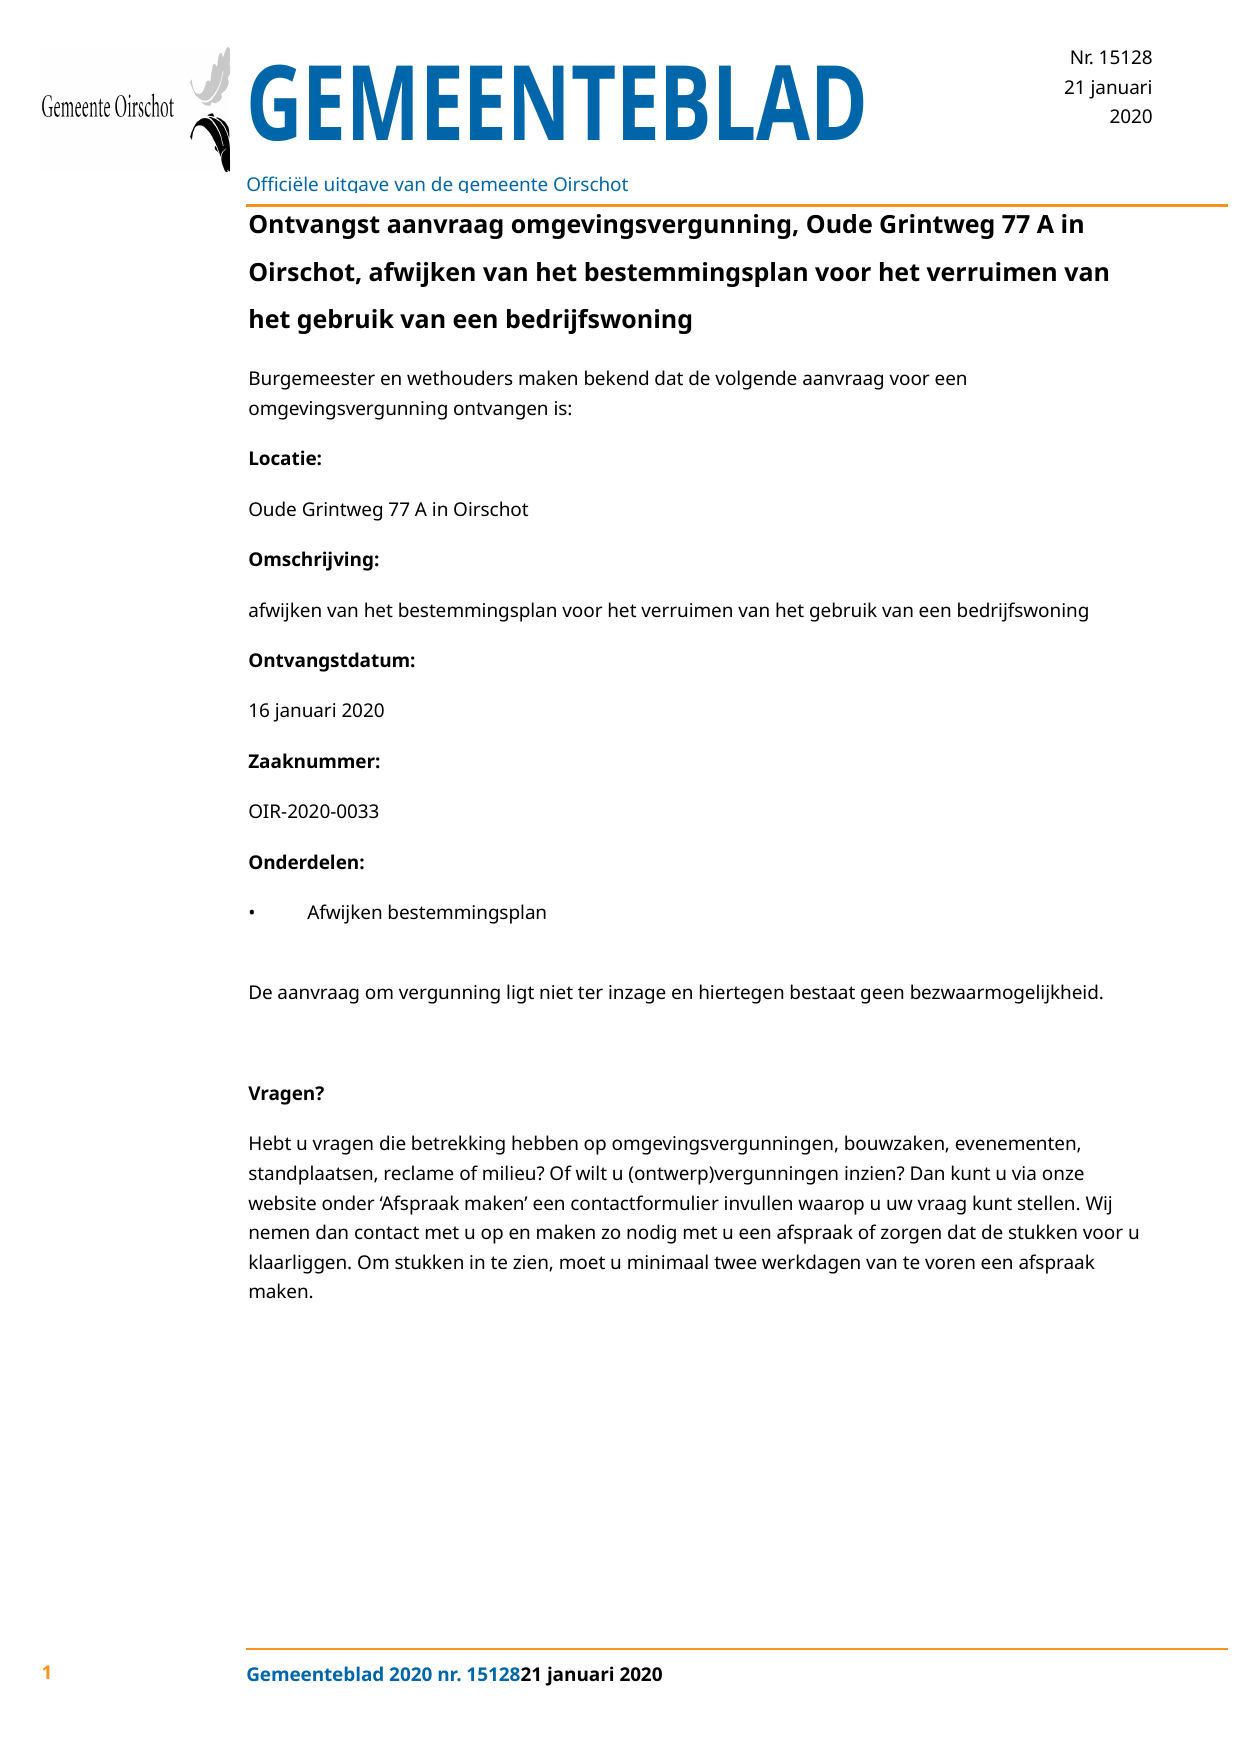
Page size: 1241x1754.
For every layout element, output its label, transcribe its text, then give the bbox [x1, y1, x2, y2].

list Afwijken bestemmingsplan [248, 899, 1152, 925]
picture [41, 47, 231, 172]
text afwijken van het bestemmingsplan voor het verruimen van het gebruik van een bedrijfswoning [248, 597, 1152, 622]
text Ontvangst aanvraag omgevingsvergunning, Oude Grintweg 77 A in Oirschot, afwijken van het bestemmingsplan voor het verruimen van het gebruik van een bedrijfswoning [248, 207, 1152, 336]
text Omschrijving: [248, 546, 1152, 572]
text Burgemeester en wethouders maken bekend dat de volgende aanvraag voor een omgevingsvergunning ontvangen is: [248, 366, 1152, 421]
text Vragen? [248, 1080, 1152, 1106]
text Zaaknummer: [248, 748, 1152, 774]
text 16 januari 2020 [248, 698, 1152, 723]
text Ontvangstdatum: [248, 647, 1152, 673]
text Locatie: [248, 446, 1152, 471]
text OIR-2020-0033 [248, 798, 1152, 824]
text Onderdelen: [248, 849, 1152, 874]
text Hebt u vragen die betrekking hebben op omgevingsvergunningen, bouwzaken, evenementen, standplaatsen, reclame of milieu? Of wilt u (ontwerp)vergunningen inzien? Dan kunt u via onze website onder ‘Afspraak maken’ een contactformulier invullen waarop u uw vraag kunt stellen. Wij nemen dan contact met u op en maken zo nodig met u een afspraak of zorgen dat de stukken voor u klaarliggen. Om stukken in te zien, moet u minimaal twee werkdagen van te voren een afspraak maken. [248, 1131, 1152, 1304]
text Oude Grintweg 77 A in Oirschot [248, 496, 1152, 522]
text De aanvraag om vergunning ligt niet ter inzage en hiertegen bestaat geen bezwaarmogelijkheid. [248, 979, 1152, 1005]
